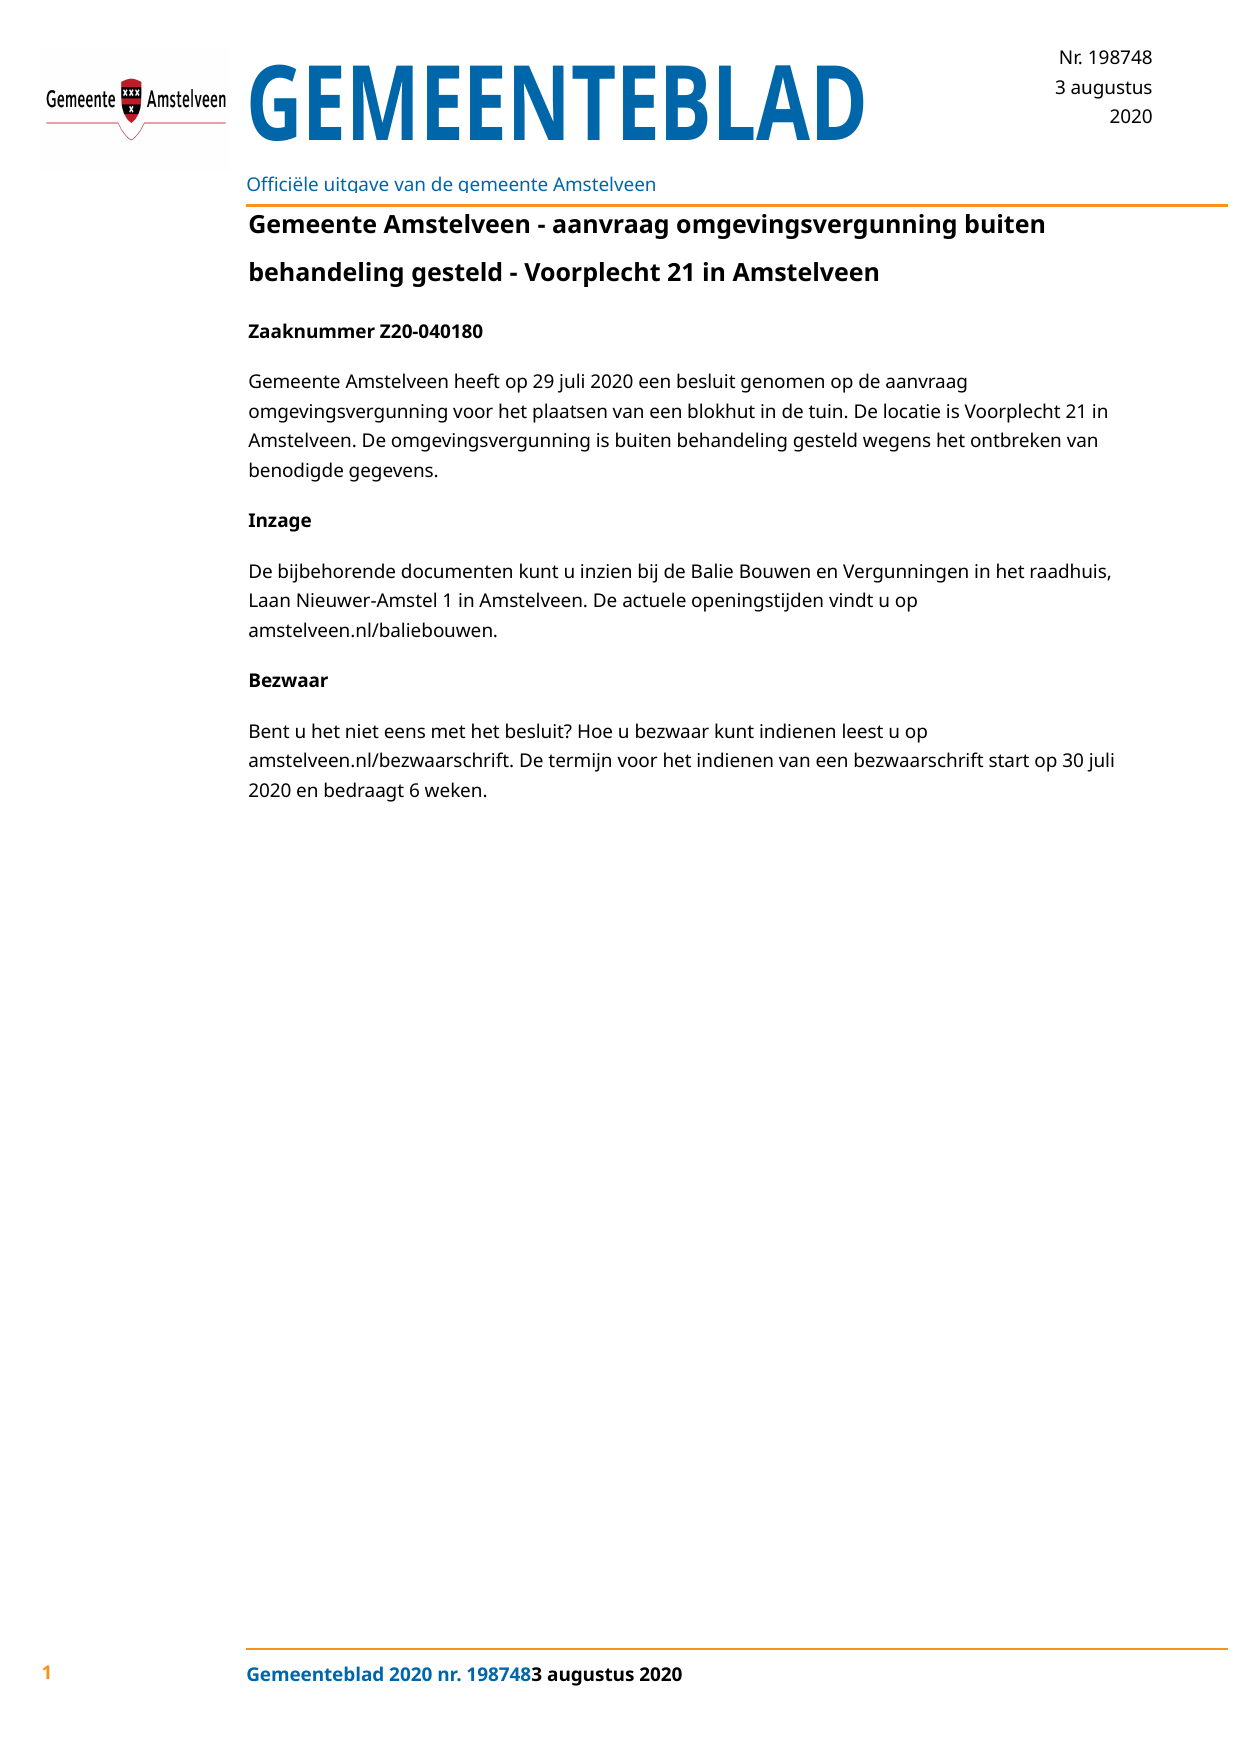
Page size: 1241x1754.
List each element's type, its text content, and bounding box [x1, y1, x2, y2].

text Bezwaar [248, 667, 1152, 693]
text Gemeente Amstelveen heeft op 29 juli 2020 een besluit genomen op de aanvraag omgevingsvergunning voor het plaatsen van een blokhut in de tuin. De locatie is Voorplecht 21 in Amstelveen. De omgevingsvergunning is buiten behandeling gesteld wegens het ontbreken van benodigde gegevens. [248, 368, 1152, 483]
text Bent u het niet eens met het besluit? Hoe u bezwaar kunt indienen leest u op amstelveen.nl/bezwaarschrift. De termijn voor het indienen van een bezwaarschrift start op 30 juli 2020 en bedraagt 6 weken. [248, 718, 1152, 803]
text De bijbehorende documenten kunt u inzien bij de Balie Bouwen en Vergunningen in het raadhuis, Laan Nieuwer-Amstel 1 in Amstelveen. De actuele openingstijden vindt u op amstelveen.nl/baliebouwen. [248, 558, 1152, 643]
text Zaaknummer Z20-040180 [248, 318, 1152, 344]
picture [41, 47, 231, 172]
text Inzage [248, 507, 1152, 533]
text Gemeente Amstelveen - aanvraag omgevingsvergunning buiten behandeling gesteld - Voorplecht 21 in Amstelveen [248, 207, 1152, 288]
